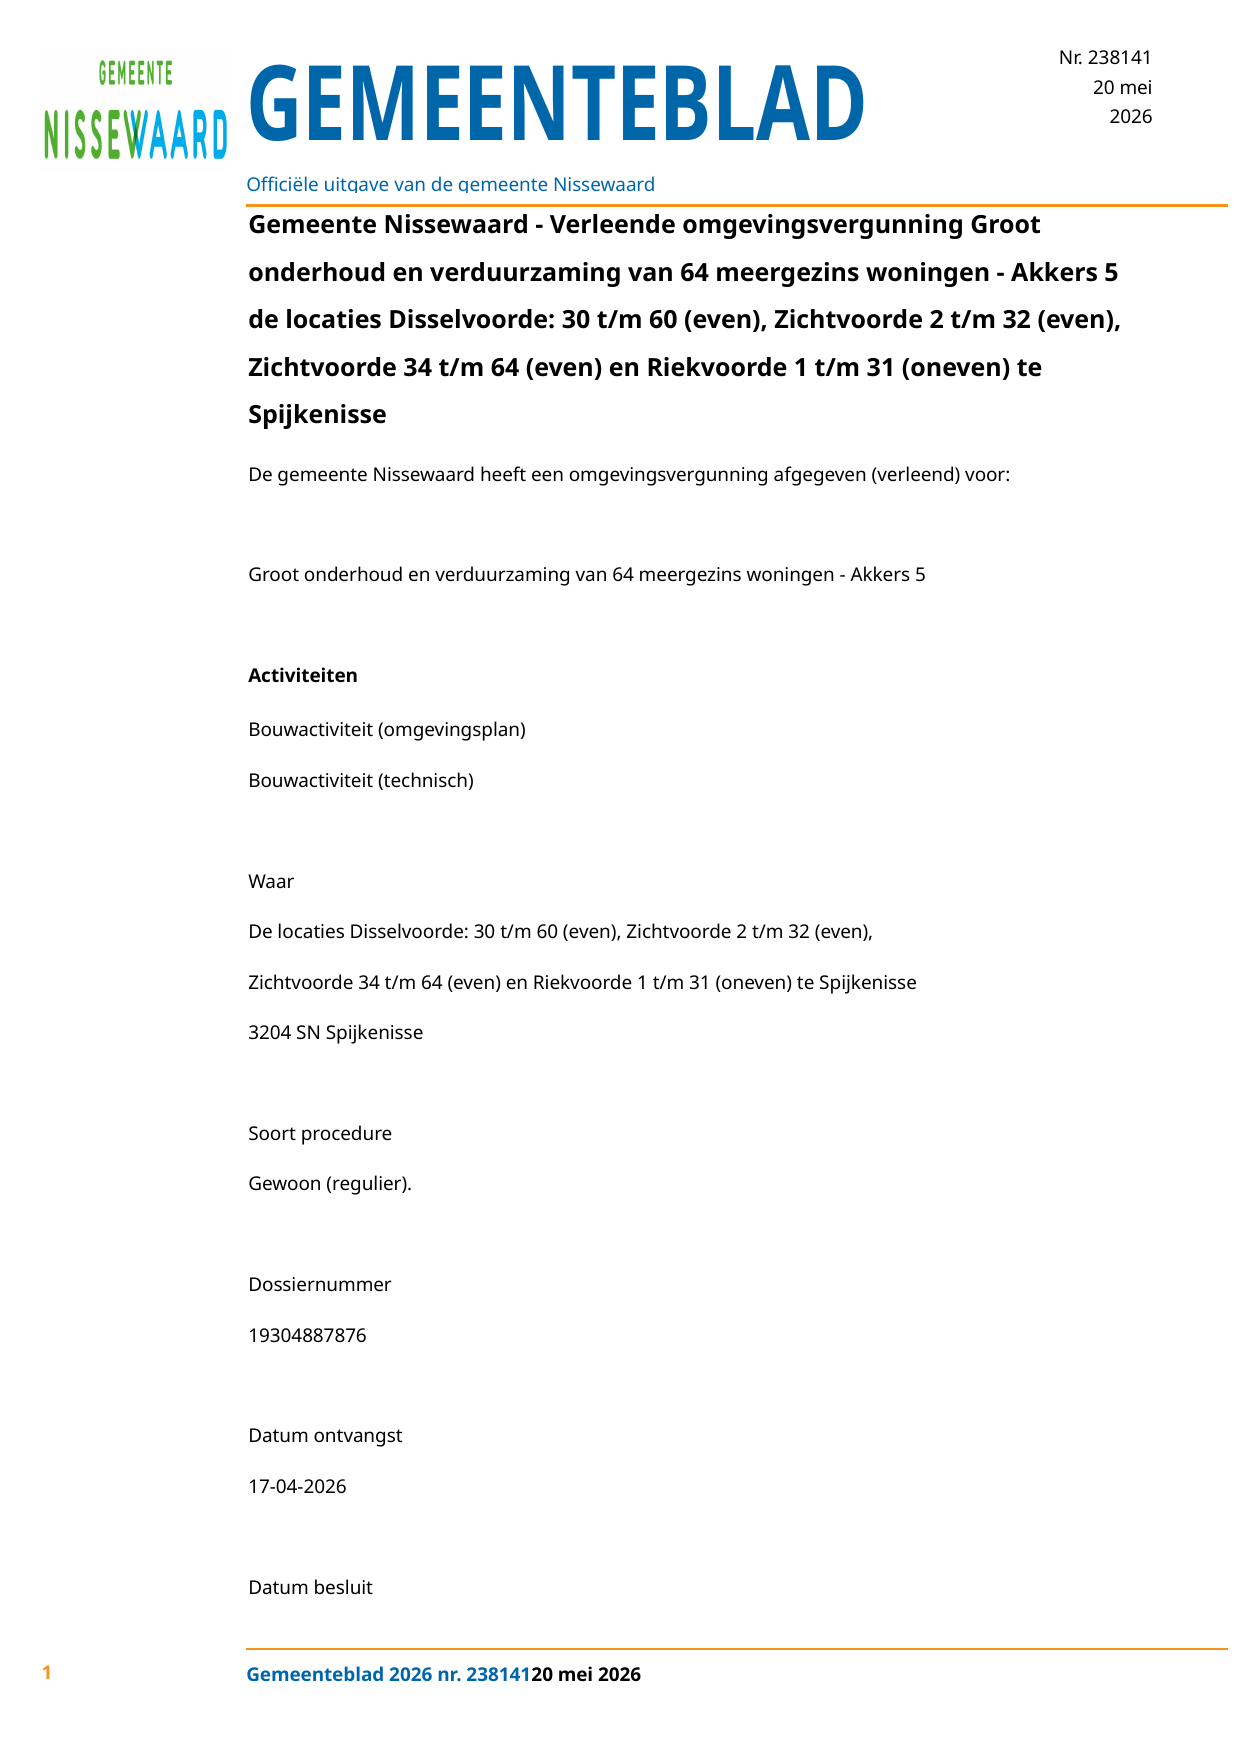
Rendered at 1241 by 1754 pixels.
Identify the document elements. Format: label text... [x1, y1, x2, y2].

text Datum ontvangst [248, 1423, 1152, 1448]
text Waar [248, 868, 1152, 894]
text De locaties Disselvoorde: 30 t/m 60 (even), Zichtvoorde 2 t/m 32 (even), [248, 918, 1152, 944]
text Zichtvoorde 34 t/m 64 (even) en Riekvoorde 1 t/m 31 (oneven) te Spijkenisse [248, 969, 1152, 994]
text 17-04-2026 [248, 1473, 1152, 1499]
text Datum besluit [248, 1574, 1152, 1599]
picture [41, 47, 231, 172]
text Gewoon (regulier). [248, 1171, 1152, 1196]
text Dossiernummer [248, 1271, 1152, 1297]
text Bouwactiviteit (technisch) [248, 767, 1152, 793]
text Gemeente Nissewaard - Verleende omgevingsvergunning Groot onderhoud en verduurzaming van 64 meergezins woningen - Akkers 5 de locaties Disselvoorde: 30 t/m 60 (even), Zichtvoorde 2 t/m 32 (even), Zichtvoorde 34 t/m 64 (even) en Riekvoorde 1 t/m 31 (oneven) te Spijkenisse [248, 207, 1152, 431]
text Activiteiten [248, 662, 1152, 688]
text Groot onderhoud en verduurzaming van 64 meergezins woningen - Akkers 5 [248, 562, 1152, 587]
text Soort procedure [248, 1120, 1152, 1146]
text 3204 SN Spijkenisse [248, 1019, 1152, 1045]
text 19304887876 [248, 1322, 1152, 1347]
text ﻿Bouwactiviteit (omgevingsplan) [248, 713, 1152, 742]
text De gemeente Nissewaard heeft een omgevingsvergunning afgegeven (verleend) voor: [248, 461, 1152, 486]
